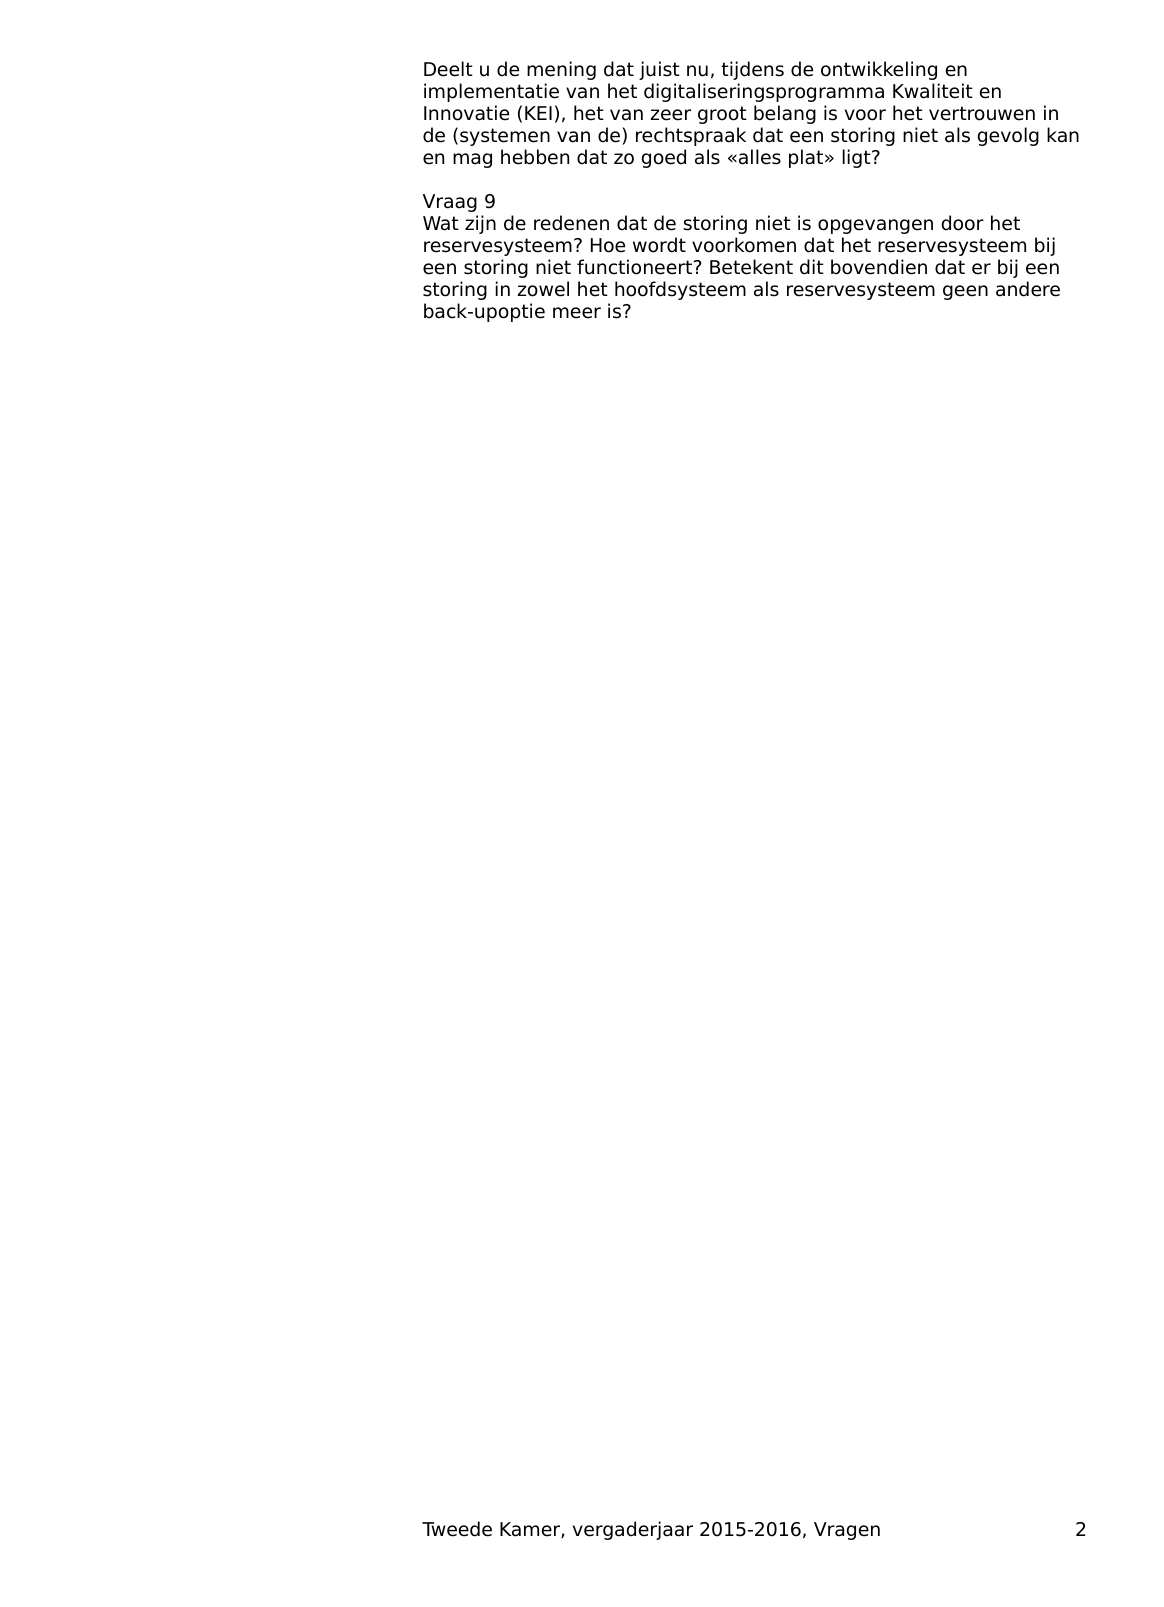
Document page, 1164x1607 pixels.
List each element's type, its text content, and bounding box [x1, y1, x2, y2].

text Deelt u de mening dat juist nu, tijdens de ontwikkeling en implementatie van het digitaliseringsprogramma Kwaliteit en Innovatie (KEI), het van zeer groot belang is voor het vertrouwen in de (systemen van de) rechtspraak dat een storing niet als gevolg kan en mag hebben dat zo goed als «alles plat» ligt? [422, 59, 1087, 169]
text Vraag 9 [422, 191, 1087, 213]
text Wat zijn de redenen dat de storing niet is opgevangen door het reservesysteem? Hoe wordt voorkomen dat het reservesysteem bij een storing niet functioneert? Betekent dit bovendien dat er bij een storing in zowel het hoofdsysteem als reservesysteem geen andere back-upoptie meer is? [422, 213, 1087, 323]
